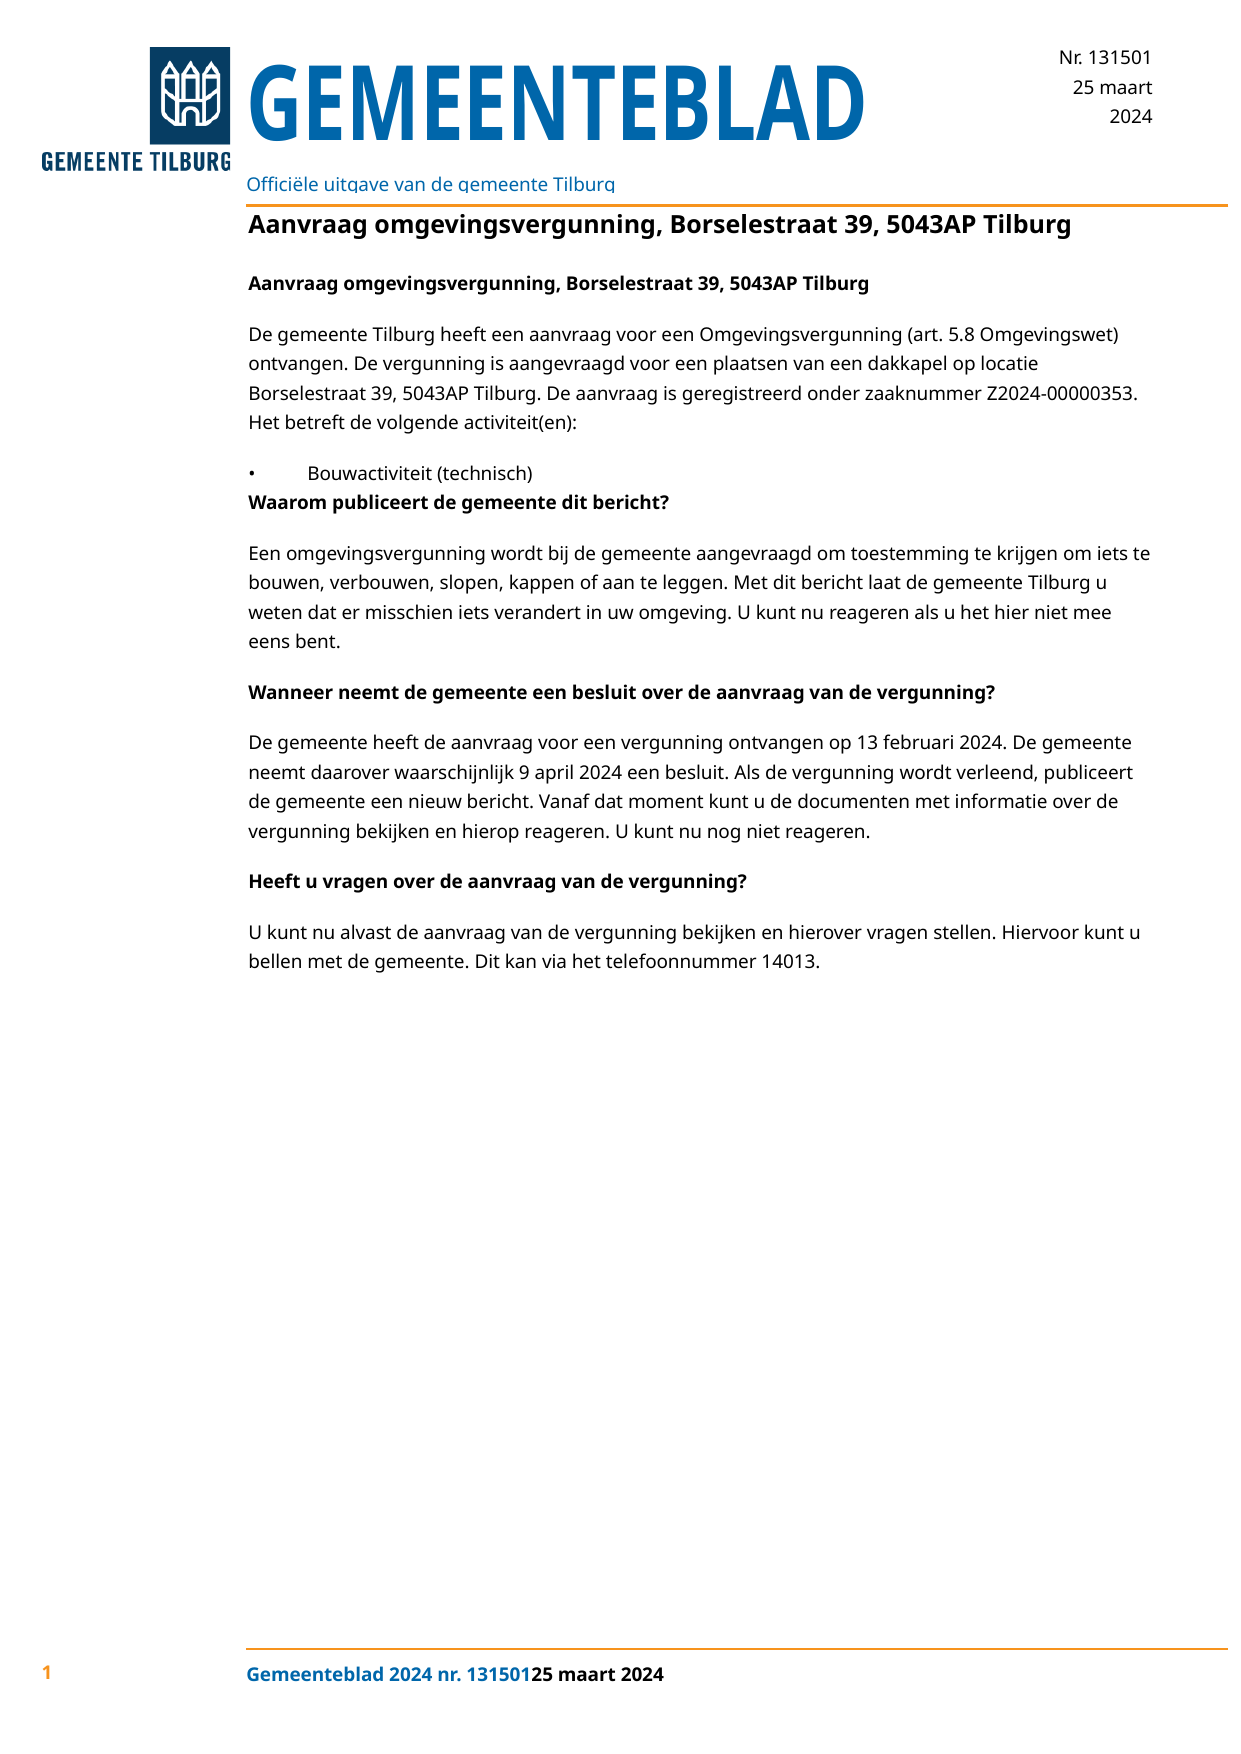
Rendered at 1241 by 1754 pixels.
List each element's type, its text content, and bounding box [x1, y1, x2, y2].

list Bouwactiviteit (technisch) [248, 460, 1152, 486]
text Een omgevingsvergunning wordt bij de gemeente aangevraagd om toestemming te krijgen om iets te bouwen, verbouwen, slopen, kappen of aan te leggen. Met dit bericht laat de gemeente Tilburg u weten dat er misschien iets verandert in uw omgeving. U kunt nu reageren als u het hier niet mee eens bent. [248, 540, 1152, 654]
text Waarom publiceert de gemeente dit bericht? [248, 489, 1152, 515]
text Heeft u vragen over de aanvraag van de vergunning? [248, 869, 1152, 894]
text Wanneer neemt de gemeente een besluit over de aanvraag van de vergunning? [248, 679, 1152, 705]
text U kunt nu alvast de aanvraag van de vergunning bekijken en hierover vragen stellen. Hiervoor kunt u bellen met de gemeente. Dit kan via het telefoonnummer 14013. [248, 919, 1152, 974]
text De gemeente heeft de aanvraag voor een vergunning ontvangen op 13 februari 2024. De gemeente neemt daarover waarschijnlijk 9 april 2024 een besluit. Als de vergunning wordt verleend, publiceert de gemeente een nieuw bericht. Vanaf dat moment kunt u de documenten met informatie over de vergunning bekijken en hierop reageren. U kunt nu nog niet reageren. [248, 729, 1152, 844]
picture [41, 47, 231, 172]
text Aanvraag omgevingsvergunning, Borselestraat 39, 5043AP Tilburg [248, 207, 1152, 241]
text De gemeente Tilburg heeft een aanvraag voor een Omgevingsvergunning (art. 5.8 Omgevingswet) ontvangen. De vergunning is aangevraagd voor een plaatsen van een dakkapel op locatie Borselestraat 39, 5043AP Tilburg. De aanvraag is geregistreerd onder zaaknummer Z2024-00000353. Het betreft de volgende activiteit(en): [248, 321, 1152, 435]
text Aanvraag omgevingsvergunning, Borselestraat 39, 5043AP Tilburg [248, 270, 1152, 296]
